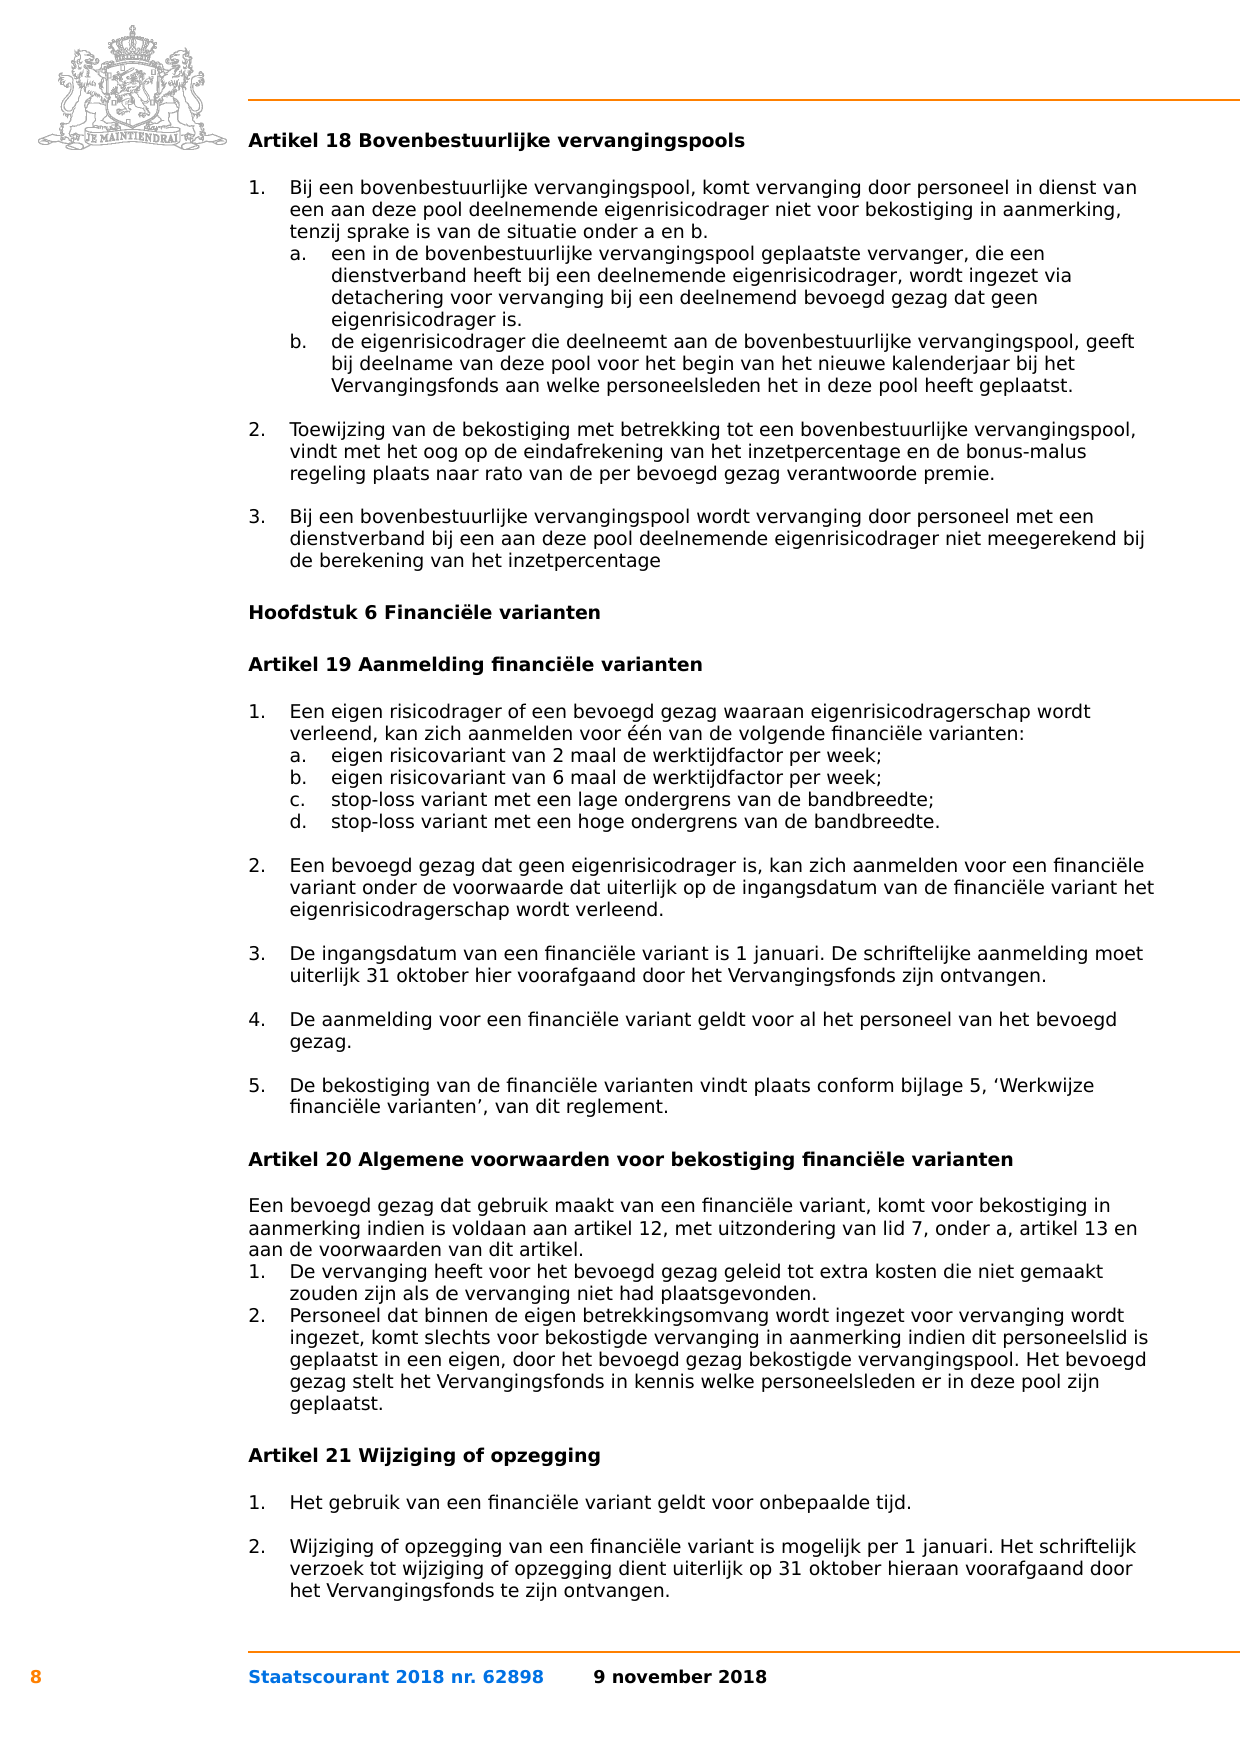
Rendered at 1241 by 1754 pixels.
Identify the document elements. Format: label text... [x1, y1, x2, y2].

text 1. Bij een bovenbestuurlijke vervangingspool, komt vervanging door personeel in dienst van een aan deze pool deelnemende eigenrisicodrager niet voor bekostiging in aanmerking, tenzij sprake is van de situatie onder a en b. [248, 177, 1163, 243]
text a. een in de bovenbestuurlijke vervangingspool geplaatste vervanger, die een dienstverband heeft bij een deelnemende eigenrisicodrager, wordt ingezet via detachering voor vervanging bij een deelnemend bevoegd gezag dat geen eigenrisicodrager is. [289, 243, 1163, 331]
text 1. Een eigen risicodrager of een bevoegd gezag waaraan eigenrisicodragerschap wordt verleend, kan zich aanmelden voor één van de volgende financiële varianten: [248, 701, 1163, 745]
text 1. De vervanging heeft voor het bevoegd gezag geleid tot extra kosten die niet gemaakt zouden zijn als de vervanging niet had plaatsgevonden. [248, 1261, 1163, 1305]
text 1. Het gebruik van een financiële variant geldt voor onbepaalde tijd. [248, 1492, 1163, 1514]
text c. stop-loss variant met een lage ondergrens van de bandbreedte; [289, 789, 1163, 811]
text 4. De aanmelding voor een financiële variant geldt voor al het personeel van het bevoegd gezag. [248, 1009, 1163, 1053]
text 2. Toewijzing van de bekostiging met betrekking tot een bovenbestuurlijke vervangingspool, vindt met het oog op de eindafrekening van het inzetpercentage en de bonus-malus regeling plaats naar rato van de per bevoegd gezag verantwoorde premie. [248, 418, 1163, 484]
subtitle Artikel 18 Bovenbestuurlijke vervangingspools [248, 130, 1163, 152]
text b. de eigenrisicodrager die deelneemt aan de bovenbestuurlijke vervangingspool, geeft bij deelname van deze pool voor het begin van het nieuwe kalenderjaar bij het Vervangingsfonds aan welke personeelsleden het in deze pool heeft geplaatst. [289, 331, 1163, 397]
text Een bevoegd gezag dat gebruik maakt van een financiële variant, komt voor bekostiging in aanmerking indien is voldaan aan artikel 12, met uitzondering van lid 7, onder a, artikel 13 en aan de voorwaarden van dit artikel. [248, 1195, 1163, 1261]
text b. eigen risicovariant van 6 maal de werktijdfactor per week; [289, 767, 1163, 789]
text 3. Bij een bovenbestuurlijke vervangingspool wordt vervanging door personeel met een dienstverband bij een aan deze pool deelnemende eigenrisicodrager niet meegerekend bij de berekening van het inzetpercentage [248, 506, 1163, 572]
text 2. Personeel dat binnen de eigen betrekkingsomvang wordt ingezet voor vervanging wordt ingezet, komt slechts voor bekostigde vervanging in aanmerking indien dit personeelslid is geplaatst in een eigen, door het bevoegd gezag bekostigde vervangingspool. Het bevoegd gezag stelt het Vervangingsfonds in kennis welke personeelsleden er in deze pool zijn geplaatst. [248, 1305, 1163, 1415]
text 5. De bekostiging van de financiële varianten vindt plaats conform bijlage 5, ‘Werkwijze financiële varianten’, van dit reglement. [248, 1074, 1163, 1118]
text 3. De ingangsdatum van een financiële variant is 1 januari. De schriftelijke aanmelding moet uiterlijk 31 oktober hier voorafgaand door het Vervangingsfonds zijn ontvangen. [248, 943, 1163, 987]
picture [38, 25, 227, 150]
subtitle Artikel 19 Aanmelding financiële varianten [248, 654, 1163, 676]
subtitle Hoofdstuk 6 Financiële varianten [248, 602, 1163, 624]
text 2. Een bevoegd gezag dat geen eigenrisicodrager is, kan zich aanmelden voor een financiële variant onder de voorwaarde dat uiterlijk op de ingangsdatum van de financiële variant het eigenrisicodragerschap wordt verleend. [248, 855, 1163, 921]
subtitle Artikel 21 Wijziging of opzegging [248, 1445, 1163, 1467]
text a. eigen risicovariant van 2 maal de werktijdfactor per week; [289, 745, 1163, 767]
text 2. Wijziging of opzegging van een financiële variant is mogelijk per 1 januari. Het schriftelijk verzoek tot wijziging of opzegging dient uiterlijk op 31 oktober hieraan voorafgaand door het Vervangingsfonds te zijn ontvangen. [248, 1536, 1163, 1602]
subtitle Artikel 20 Algemene voorwaarden voor bekostiging financiële varianten [248, 1148, 1163, 1170]
text d. stop-loss variant met een hoge ondergrens van de bandbreedte. [289, 811, 1163, 833]
